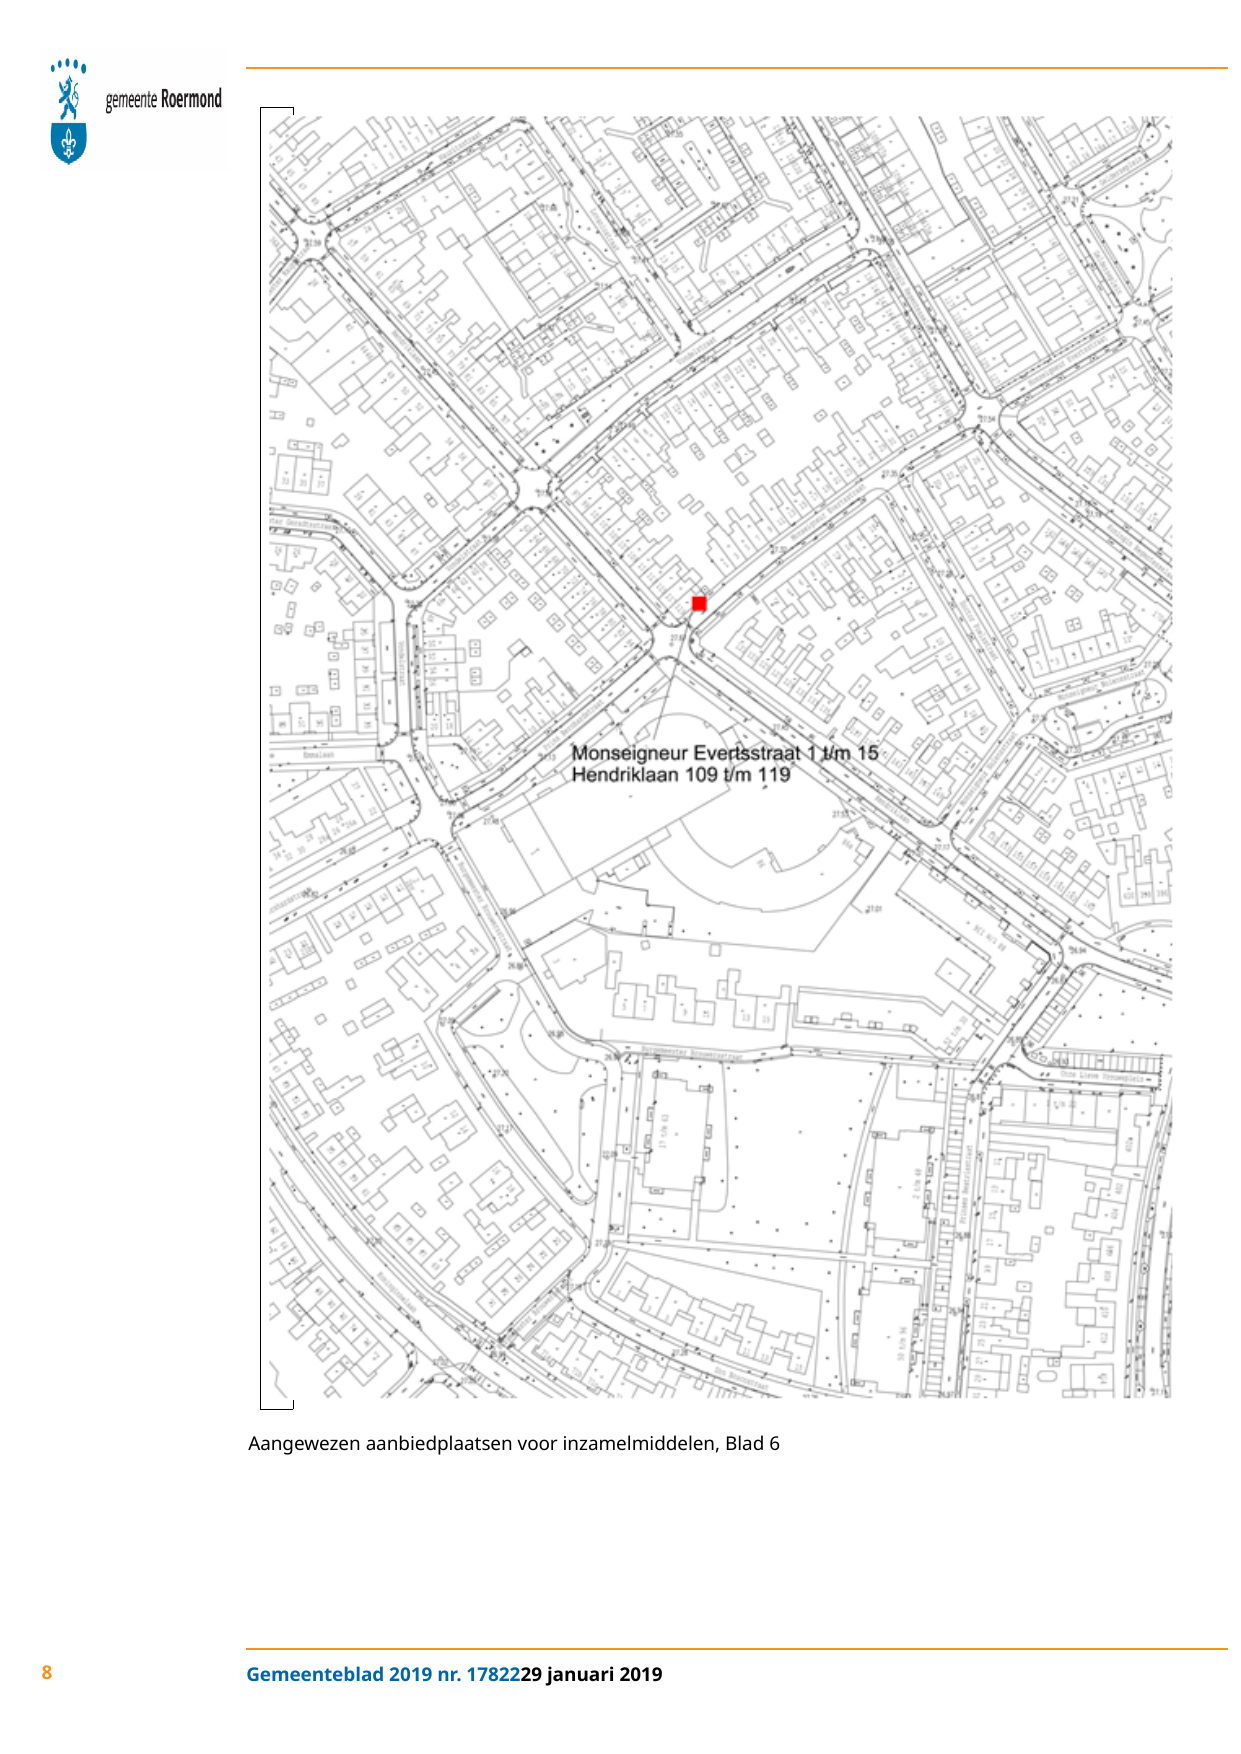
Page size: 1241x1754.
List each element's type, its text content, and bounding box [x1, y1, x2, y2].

text Aangewezen aanbiedplaatsen voor inzamelmiddelen, Blad 6 [248, 1430, 1152, 1456]
picture [268, 115, 1173, 1400]
picture [41, 47, 231, 172]
